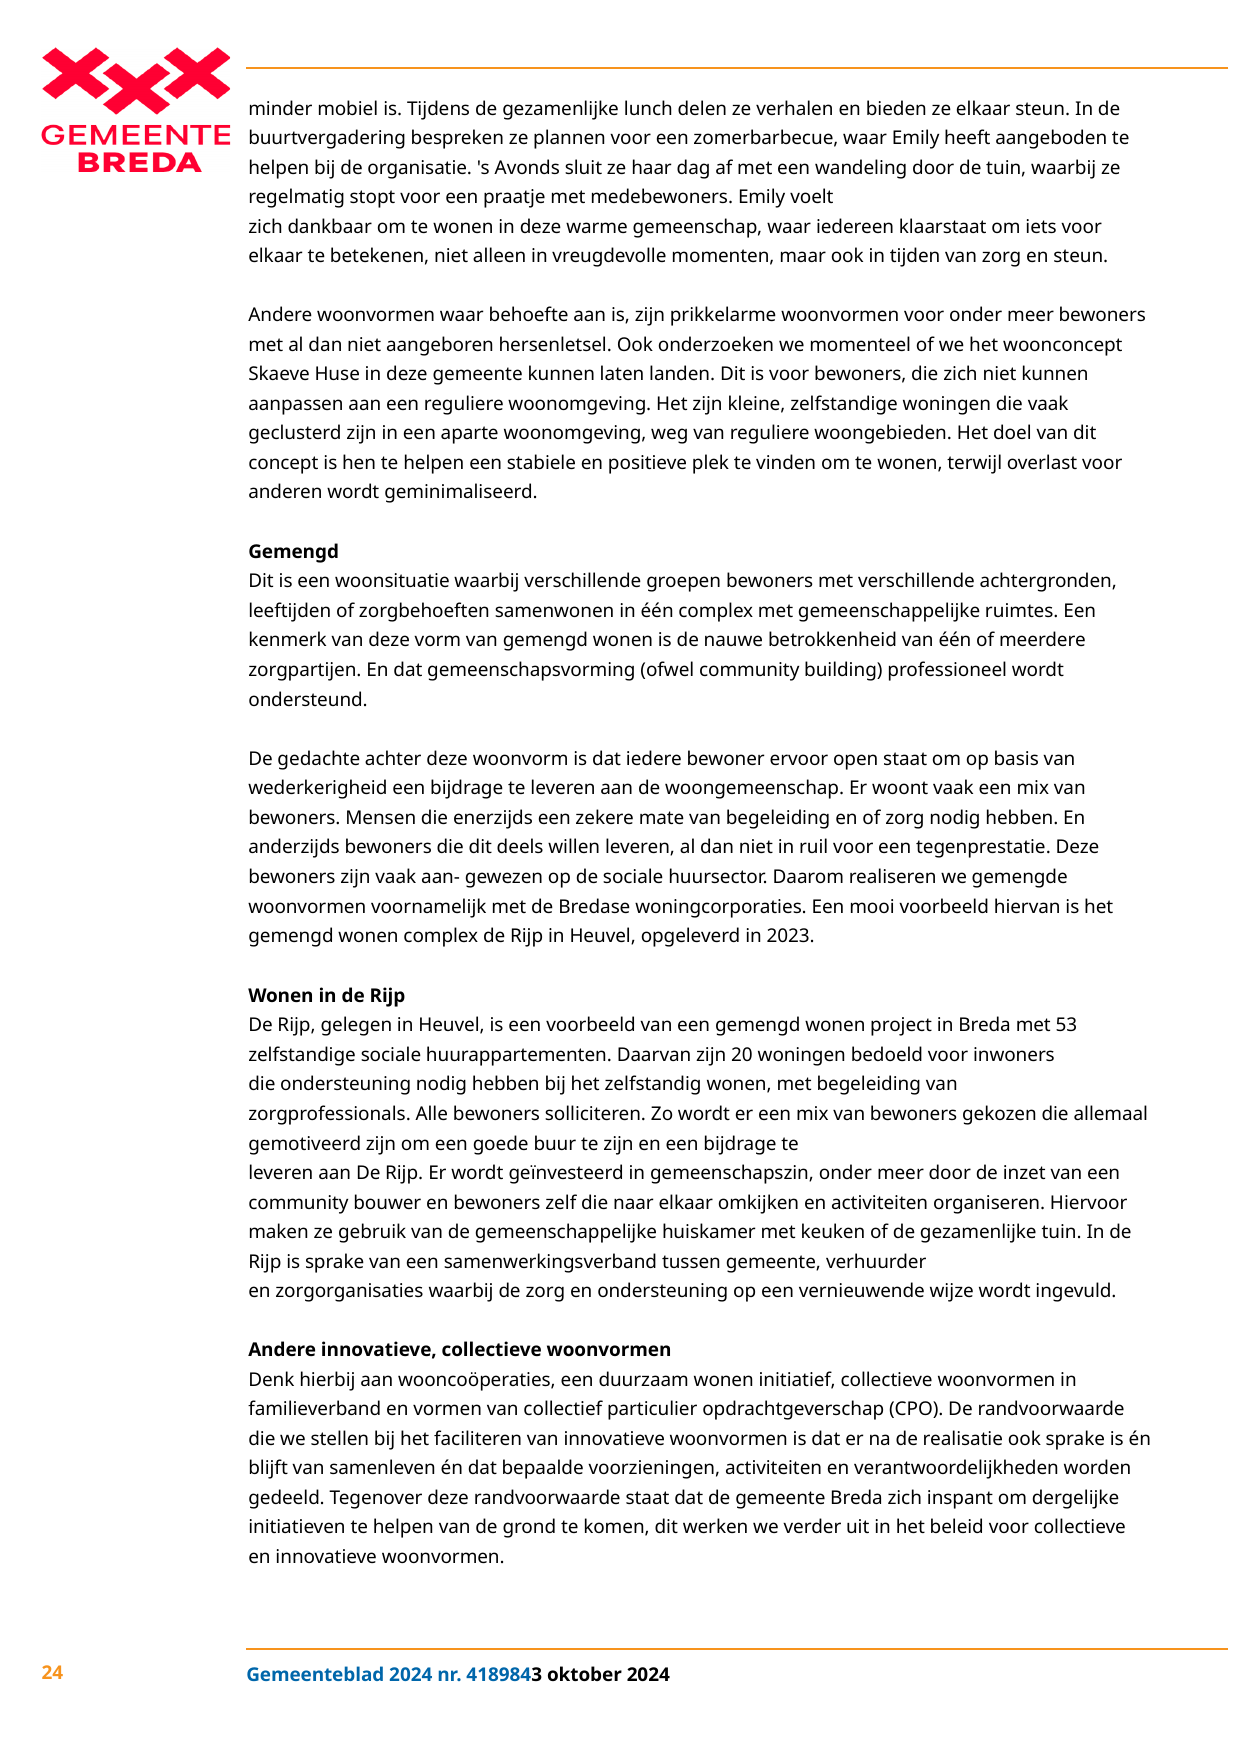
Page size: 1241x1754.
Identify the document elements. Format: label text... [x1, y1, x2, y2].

table_header Wonen in de Rijp De Rijp, gelegen in Heuvel, is een voorbeeld van een gemengd wonen project in Breda met 53 zelfstandige sociale huurappartementen. Daarvan zijn 20 woningen bedoeld voor inwoners die ondersteuning nodig hebben bij het zelfstandig wonen, met begeleiding van zorgprofessionals. Alle bewoners solliciteren. Zo wordt er een mix van bewoners gekozen die allemaal gemotiveerd zijn om een goede buur te zijn en een bijdrage te leveren aan De Rijp. Er wordt geïnvesteerd in gemeenschapszin, onder meer door de inzet van een community bouwer en bewoners zelf die naar elkaar omkijken en activiteiten organiseren. Hiervoor maken ze gebruik van de gemeenschappelijke huiskamer met keuken of de gezamenlijke tuin. In de Rijp is sprake van een samenwerkingsverband tussen gemeente, verhuurder en zorgorganisaties waarbij de zorg en ondersteuning op een vernieuwende wijze wordt ingevuld. [248, 982, 1152, 1303]
table_header minder mobiel is. Tijdens de gezamenlijke lunch delen ze verhalen en bieden ze elkaar steun. In de buurtvergadering bespreken ze plannen voor een zomerbarbecue, waar Emily heeft aangeboden te helpen bij de organisatie. 's Avonds sluit ze haar dag af met een wandeling door de tuin, waarbij ze regelmatig stopt voor een praatje met medebewoners. Emily voelt zich dankbaar om te wonen in deze warme gemeenschap, waar iedereen klaarstaat om iets voor elkaar te betekenen, niet alleen in vreugdevolle momenten, maar ook in tijden van zorg en steun. [248, 95, 1152, 268]
text Andere woonvormen waar behoefte aan is, zijn prikkelarme woonvormen voor onder meer bewoners met al dan niet aangeboren hersenletsel. Ook onderzoeken we momenteel of we het woonconcept Skaeve Huse in deze gemeente kunnen laten landen. Dit is voor bewoners, die zich niet kunnen aanpassen aan een reguliere woonomgeving. Het zijn kleine, zelfstandige woningen die vaak geclusterd zijn in een aparte woonomgeving, weg van reguliere woongebieden. Het doel van dit concept is hen te helpen een stabiele en positieve plek te vinden om te wonen, terwijl overlast voor anderen wordt geminimaliseerd. [248, 301, 1152, 504]
text Denk hierbij aan wooncoöperaties, een duurzaam wonen initiatief, collectieve woonvormen in familieverband en vormen van collectief particulier opdrachtgeverschap (CPO). De randvoorwaarde die we stellen bij het faciliteren van innovatieve woonvormen is dat er na de realisatie ook sprake is én blijft van samenleven én dat bepaalde voorzieningen, activiteiten en verantwoordelijkheden worden gedeeld. Tegenover deze randvoorwaarde staat dat de gemeente Breda zich inspant om dergelijke initiatieven te helpen van de grond te komen, dit werken we verder uit in het beleid voor collectieve en innovatieve woonvormen. [248, 1366, 1152, 1569]
picture [41, 47, 231, 172]
text De gedachte achter deze woonvorm is dat iedere bewoner ervoor open staat om op basis van wederkerigheid een bijdrage te leveren aan de woongemeenschap. Er woont vaak een mix van bewoners. Mensen die enerzijds een zekere mate van begeleiding en of zorg nodig hebben. En anderzijds bewoners die dit deels willen leveren, al dan niet in ruil voor een tegenprestatie. Deze bewoners zijn vaak aan- gewezen op de sociale huursector. Daarom realiseren we gemengde woonvormen voornamelijk met de Bredase woningcorporaties. Een mooi voorbeeld hiervan is het gemengd wonen complex de Rijp in Heuvel, opgeleverd in 2023. [248, 745, 1152, 948]
text Gemengd [248, 538, 1152, 564]
text Dit is een woonsituatie waarbij verschillende groepen bewoners met verschillende achtergronden, leeftijden of zorgbehoeften samenwonen in één complex met gemeenschappelijke ruimtes. Een kenmerk van deze vorm van gemengd wonen is de nauwe betrokkenheid van één of meerdere zorgpartijen. En dat gemeenschapsvorming (ofwel community building) professioneel wordt ondersteund. [248, 567, 1152, 712]
text Andere innovatieve, collectieve woonvormen [248, 1336, 1152, 1362]
